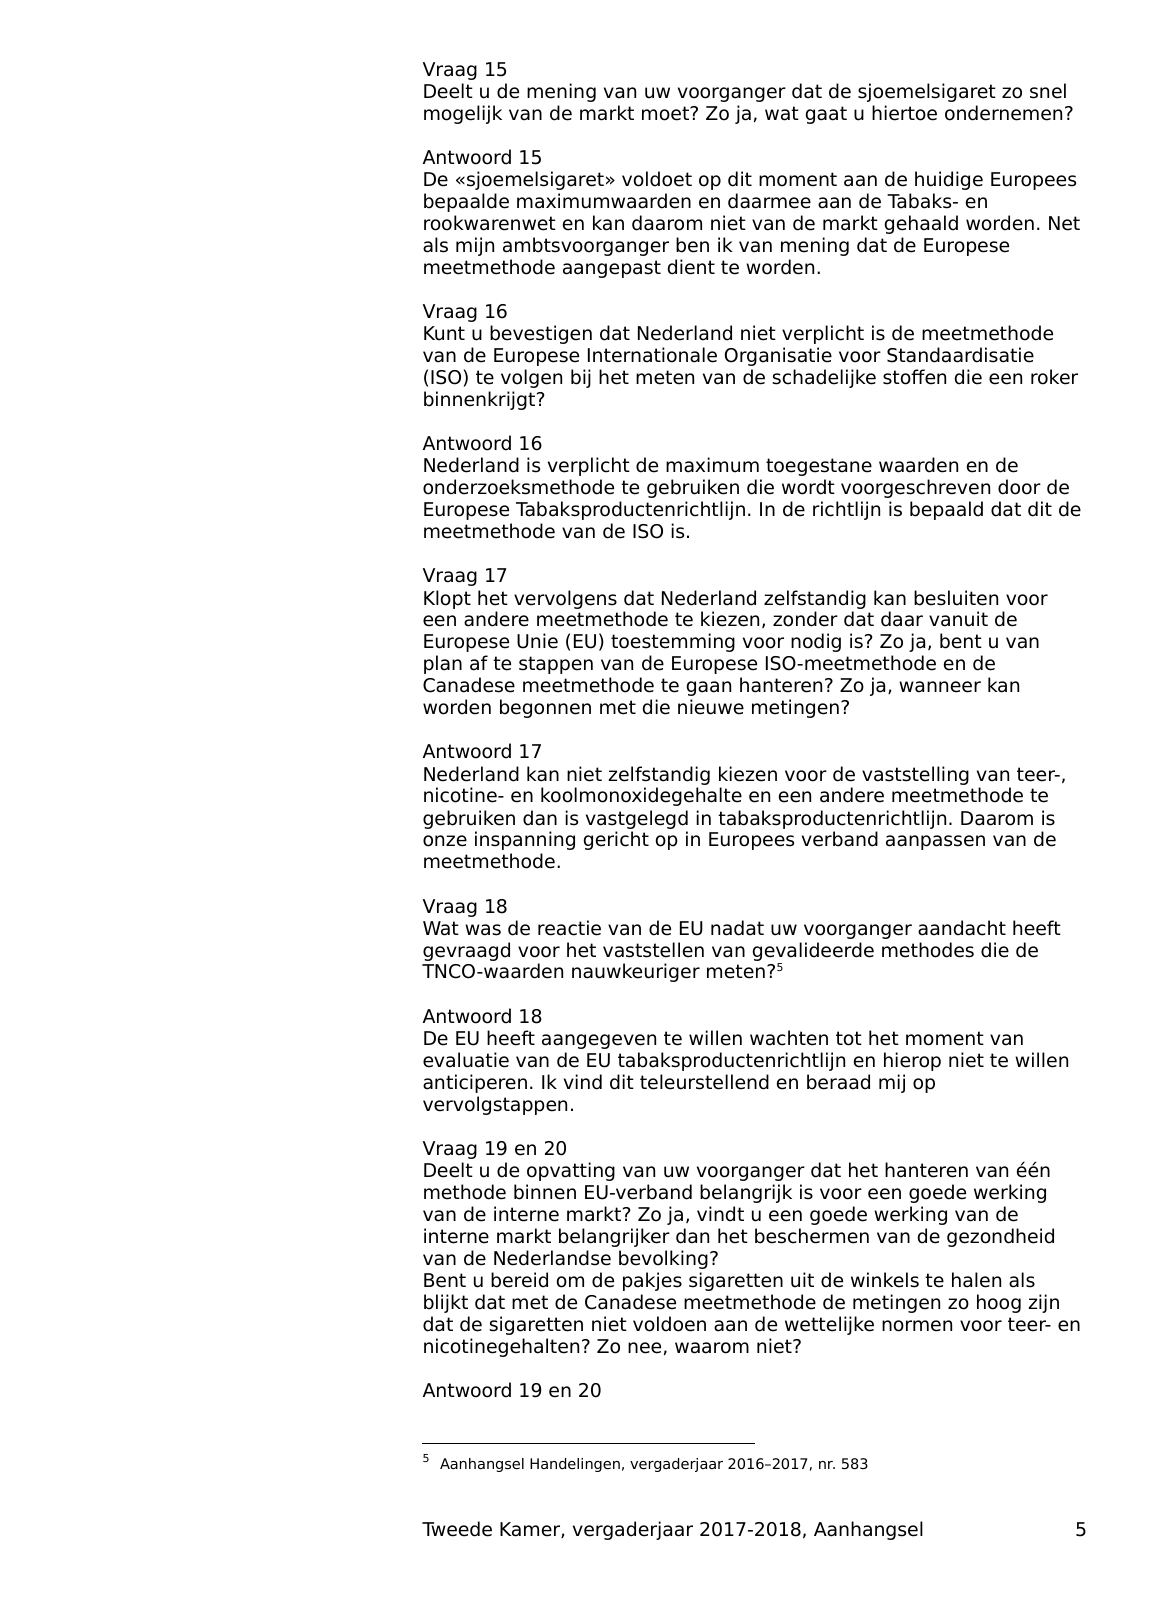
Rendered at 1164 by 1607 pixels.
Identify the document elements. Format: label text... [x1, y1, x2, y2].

text Vraag 18 [422, 896, 1087, 917]
text Vraag 15 [422, 59, 1087, 81]
text Vraag 19 en 20 [422, 1138, 1087, 1160]
text Kunt u bevestigen dat Nederland niet verplicht is de meetmethode van de Europese Internationale Organisatie voor Standaardisatie (ISO) te volgen bij het meten van de schadelijke stoffen die een roker binnenkrijgt? [422, 323, 1087, 411]
text Antwoord 15 [422, 147, 1087, 169]
text Klopt het vervolgens dat Nederland zelfstandig kan besluiten voor een andere meetmethode te kiezen, zonder dat daar vanuit de Europese Unie (EU) toestemming voor nodig is? Zo ja, bent u van plan af te stappen van de Europese ISO-meetmethode en de Canadese meetmethode te gaan hanteren? Zo ja, wanneer kan worden begonnen met die nieuwe metingen? [422, 587, 1087, 719]
text Vraag 17 [422, 565, 1087, 587]
text Deelt u de mening van uw voorganger dat de sjoemelsigaret zo snel mogelijk van de markt moet? Zo ja, wat gaat u hiertoe ondernemen? [422, 81, 1087, 125]
text Antwoord 16 [422, 433, 1087, 455]
text Wat was de reactie van de EU nadat uw voorganger aandacht heeft gevraagd voor het vaststellen van gevalideerde methodes die de TNCO-waarden nauwkeuriger meten? [422, 917, 1087, 983]
text De «sjoemelsigaret» voldoet op dit moment aan de huidige Europees bepaalde maximumwaarden en daarmee aan de Tabaks- en rookwarenwet en kan daarom niet van de markt gehaald worden. Net als mijn ambtsvoorganger ben ik van mening dat de Europese meetmethode aangepast dient te worden. [422, 169, 1087, 279]
text Nederland is verplicht de maximum toegestane waarden en de onderzoeksmethode te gebruiken die wordt voorgeschreven door de Europese Tabaksproductenrichtlijn. In de richtlijn is bepaald dat dit de meetmethode van de ISO is. [422, 455, 1087, 543]
text Bent u bereid om de pakjes sigaretten uit de winkels te halen als blijkt dat met de Canadese meetmethode de metingen zo hoog zijn dat de sigaretten niet voldoen aan de wettelijke normen voor teer- en nicotinegehalten? Zo nee, waarom niet? [422, 1269, 1087, 1357]
text Nederland kan niet zelfstandig kiezen voor de vaststelling van teer-, nicotine- en koolmonoxidegehalte en een andere meetmethode te gebruiken dan is vastgelegd in tabaksproductenrichtlijn. Daarom is onze inspanning gericht op in Europees verband aanpassen van de meetmethode. [422, 763, 1087, 873]
text Antwoord 19 en 20 [422, 1380, 1087, 1402]
text De EU heeft aangegeven te willen wachten tot het moment van evaluatie van de EU tabaksproductenrichtlijn en hierop niet te willen anticiperen. Ik vind dit teleurstellend en beraad mij op vervolgstappen. [422, 1028, 1087, 1116]
text Vraag 16 [422, 301, 1087, 323]
text Antwoord 17 [422, 741, 1087, 763]
text Aanhangsel Handelingen, vergaderjaar 2016–2017, nr. 583 [422, 1452, 1087, 1474]
text Antwoord 18 [422, 1006, 1087, 1028]
text Deelt u de opvatting van uw voorganger dat het hanteren van één methode binnen EU-verband belangrijk is voor een goede werking van de interne markt? Zo ja, vindt u een goede werking van de interne markt belangrijker dan het beschermen van de gezondheid van de Nederlandse bevolking? [422, 1160, 1087, 1269]
